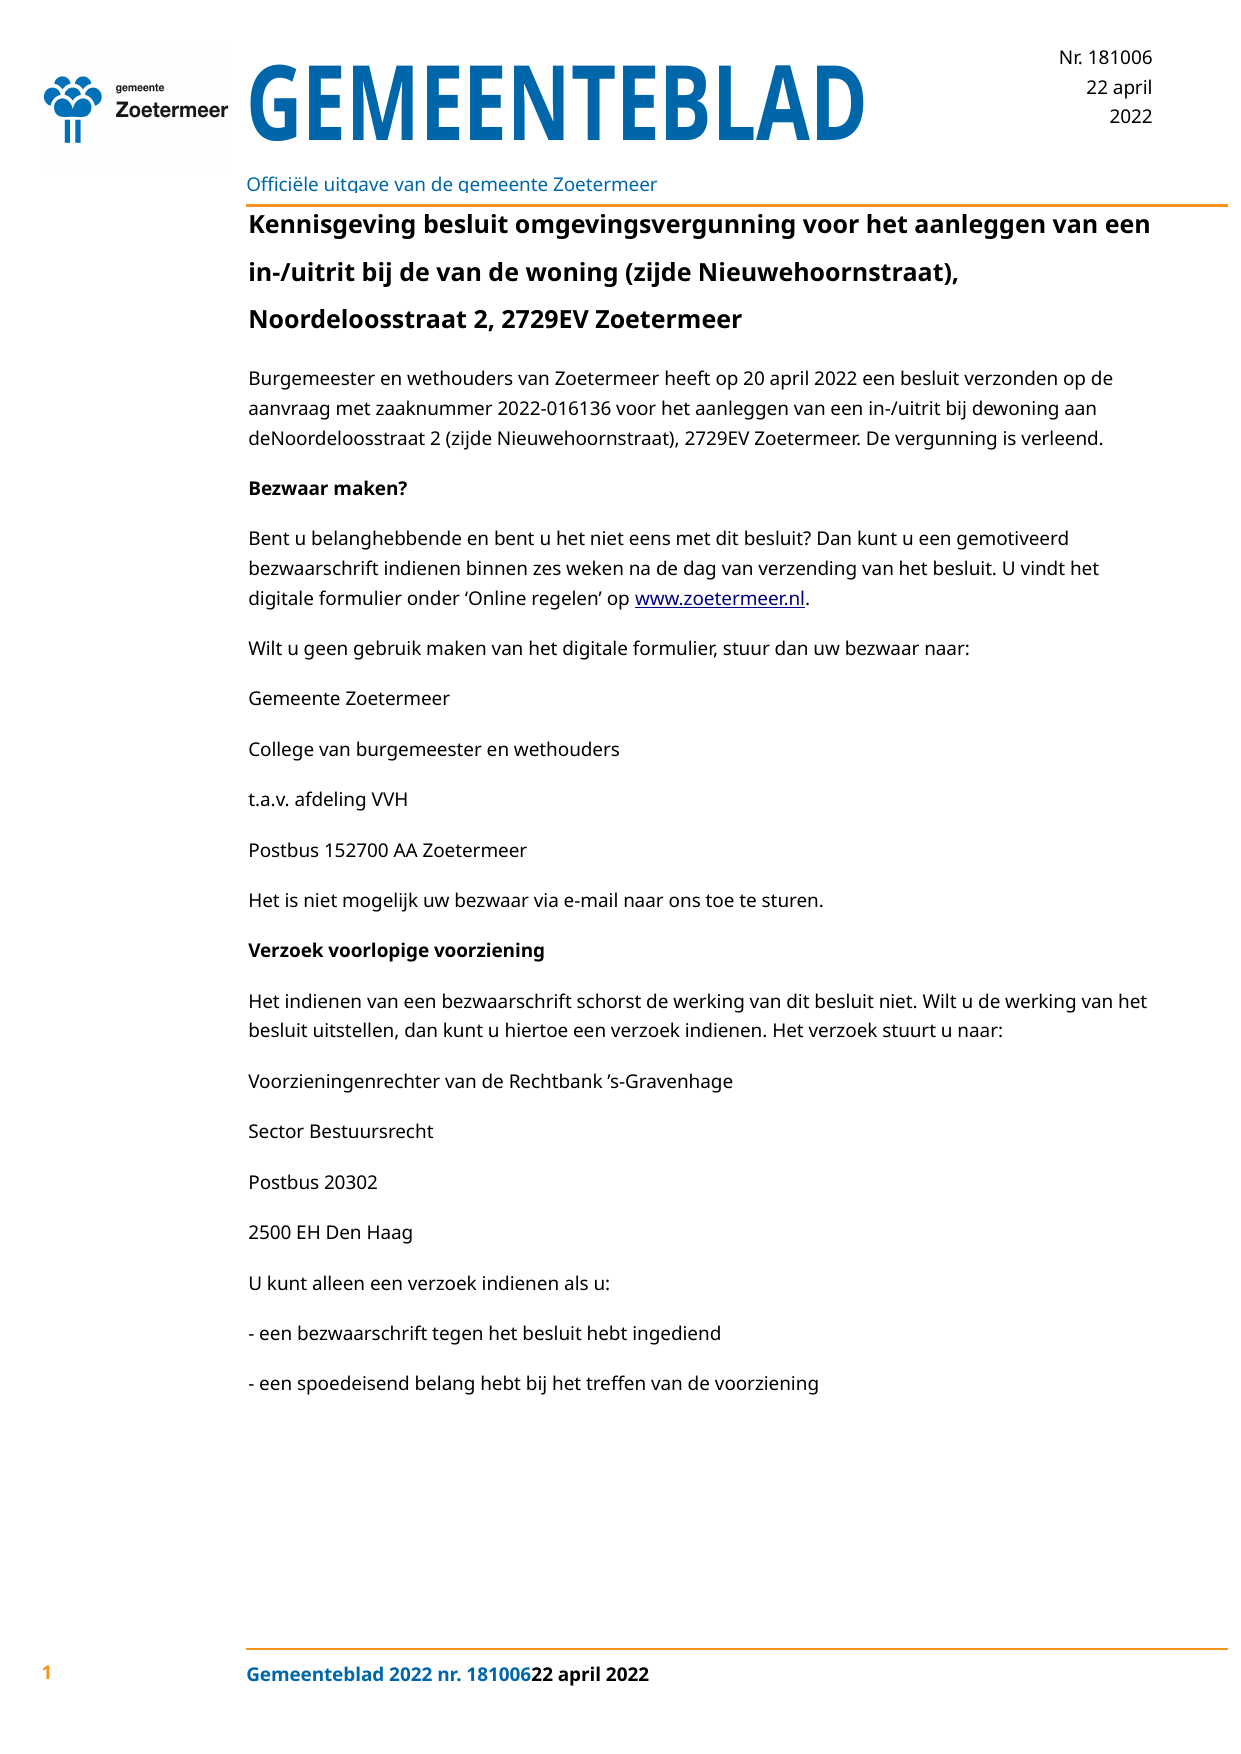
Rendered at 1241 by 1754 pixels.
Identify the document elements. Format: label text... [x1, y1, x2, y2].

text - een bezwaarschrift tegen het besluit hebt ingediend [248, 1320, 1152, 1346]
text Het indienen van een bezwaarschrift schorst de werking van dit besluit niet. Wilt u de werking van het besluit uitstellen, dan kunt u hiertoe een verzoek indienen. Het verzoek stuurt u naar: [248, 988, 1152, 1043]
text College van burgemeester en wethouders [248, 736, 1152, 762]
text Bezwaar maken? [248, 475, 1152, 501]
text 2500 EH Den Haag [248, 1219, 1152, 1245]
text Postbus 20302 [248, 1169, 1152, 1194]
text Voorzieningenrechter van de Rechtbank ’s-Gravenhage [248, 1068, 1152, 1094]
text Het is niet mogelijk uw bezwaar via e-mail naar ons toe te sturen. [248, 887, 1152, 913]
text - een spoedeisend belang hebt bij het treffen van de voorziening [248, 1371, 1152, 1396]
text Verzoek voorlopige voorziening [248, 938, 1152, 963]
text U kunt alleen een verzoek indienen als u: [248, 1270, 1152, 1295]
text Gemeente Zoetermeer [248, 686, 1152, 711]
text Burgemeester en wethouders van Zoetermeer heeft op 20 april 2022 een besluit verzonden op de aanvraag met zaaknummer 2022-016136 voor het aanleggen van een in-/uitrit bij dewoning aan deNoordeloosstraat 2 (zijde Nieuwehoornstraat), 2729EV Zoetermeer. De vergunning is verleend. [248, 366, 1152, 450]
text Kennisgeving besluit omgevingsvergunning voor het aanleggen van een in-/uitrit bij de van de woning (zijde Nieuwehoornstraat), Noordeloosstraat 2, 2729EV Zoetermeer [248, 207, 1152, 336]
picture [41, 47, 231, 172]
text Sector Bestuursrecht [248, 1118, 1152, 1144]
text Bent u belanghebbende en bent u het niet eens met dit besluit? Dan kunt u een gemotiveerd bezwaarschrift indienen binnen zes weken na de dag van verzending van het besluit. U vindt het digitale formulier onder ‘Online regelen’ op www.zoetermeer.nl. [248, 526, 1152, 610]
text Postbus 152700 AA Zoetermeer [248, 837, 1152, 862]
text Wilt u geen gebruik maken van het digitale formulier, stuur dan uw bezwaar naar: [248, 635, 1152, 661]
text t.a.v. afdeling VVH [248, 786, 1152, 812]
